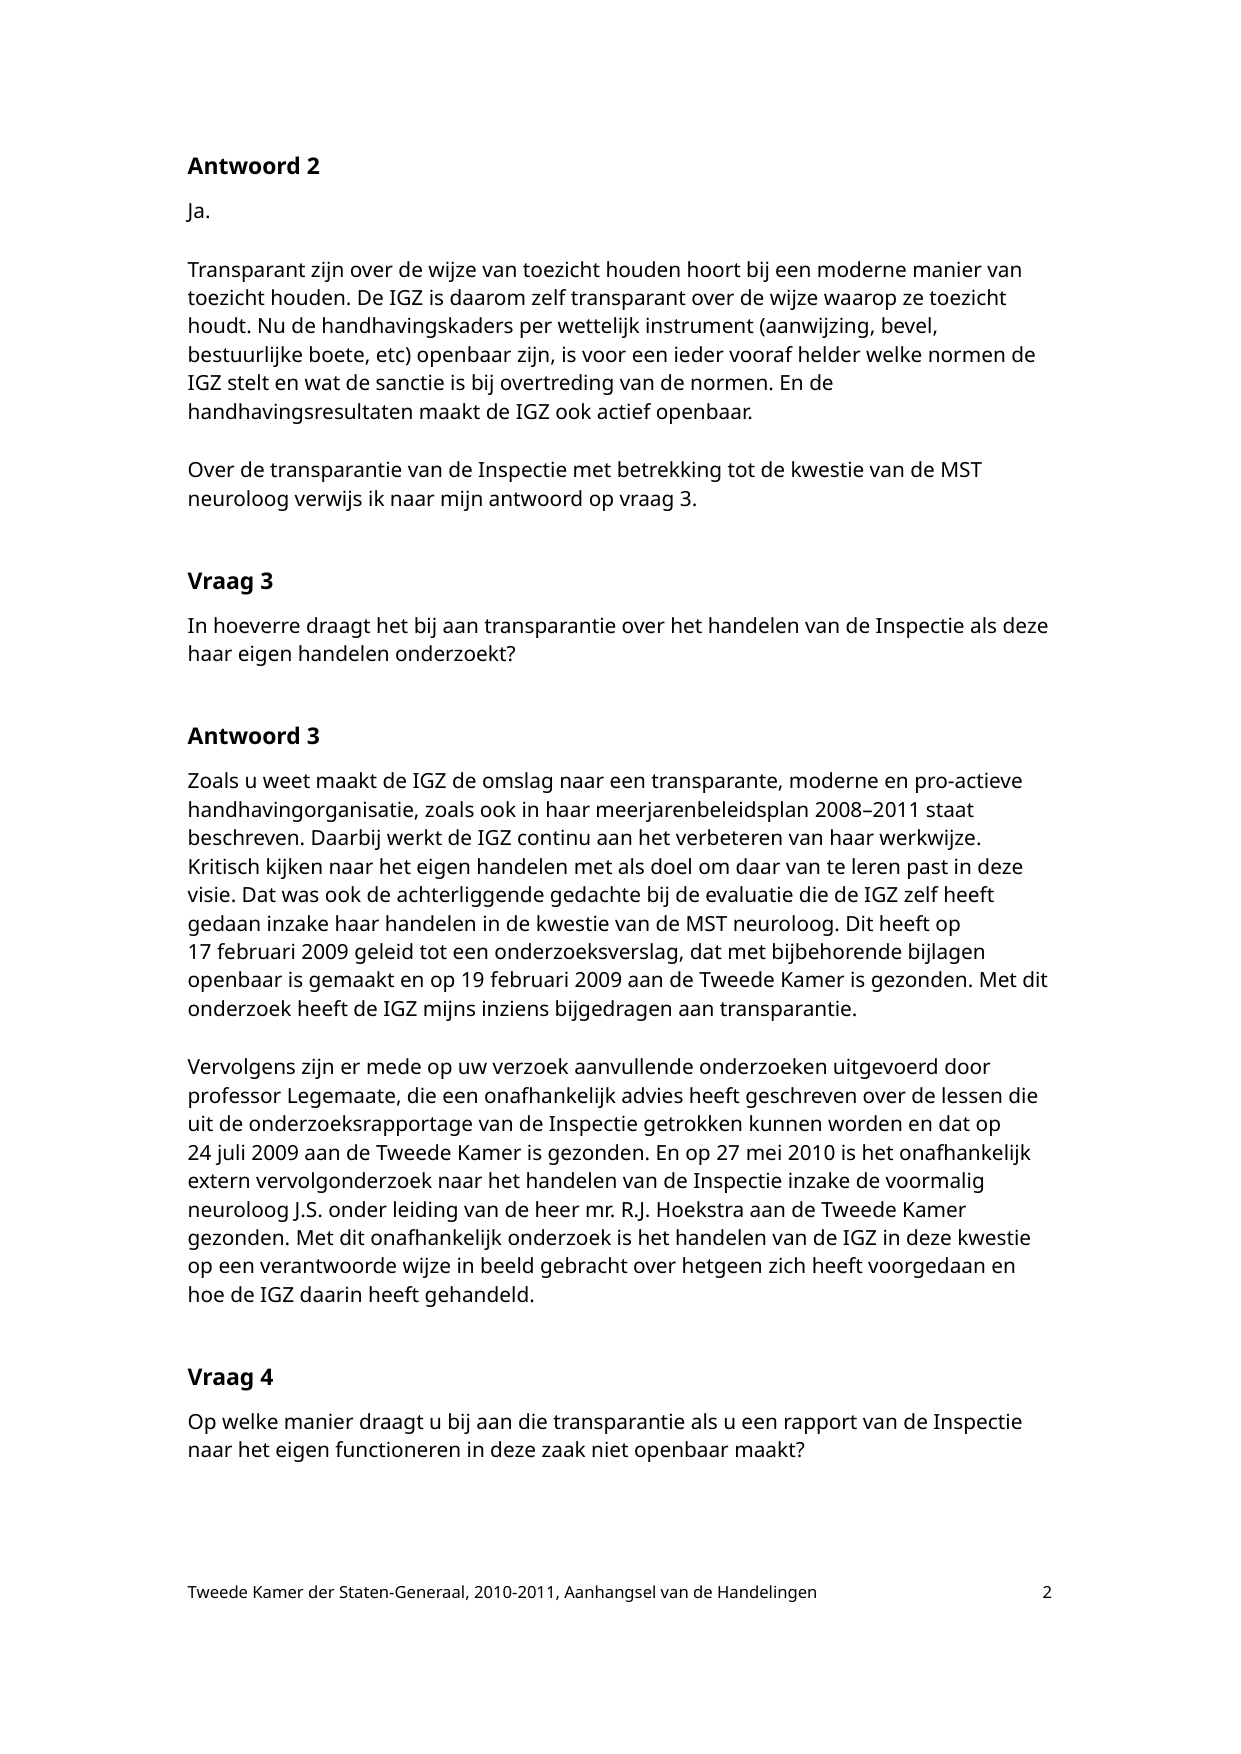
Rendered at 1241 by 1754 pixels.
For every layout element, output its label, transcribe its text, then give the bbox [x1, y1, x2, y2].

subtitle Antwoord 2 [187, 150, 1053, 181]
subtitle Antwoord 3 [187, 720, 1053, 752]
text Ja. [187, 196, 1053, 225]
subtitle Vraag 4 [187, 1361, 1053, 1392]
text Zoals u weet maakt de IGZ de omslag naar een transparante, moderne en pro-actieve handhavingorganisatie, zoals ook in haar meerjarenbeleidsplan 2008–2011 staat beschreven. Daarbij werkt de IGZ continu aan het verbeteren van haar werkwijze. Kritisch kijken naar het eigen handelen met als doel om daar van te leren past in deze visie. Dat was ook de achterliggende gedachte bij de evaluatie die de IGZ zelf heeft gedaan inzake haar handelen in de kwestie van de MST neuroloog. Dit heeft op 17 februari 2009 geleid tot een onderzoeksverslag, dat met bijbehorende bijlagen openbaar is gemaakt en op 19 februari 2009 aan de Tweede Kamer is gezonden. Met dit onderzoek heeft de IGZ mijns inziens bijgedragen aan transparantie. [187, 767, 1053, 1022]
text Op welke manier draagt u bij aan die transparantie als u een rapport van de Inspectie naar het eigen functioneren in deze zaak niet openbaar maakt? [187, 1407, 1053, 1464]
text Vervolgens zijn er mede op uw verzoek aanvullende onderzoeken uitgevoerd door professor Legemaate, die een onafhankelijk advies heeft geschreven over de lessen die uit de onderzoeksrapportage van de Inspectie getrokken kunnen worden en dat op 24 juli 2009 aan de Tweede Kamer is gezonden. En op 27 mei 2010 is het onafhankelijk extern vervolgonderzoek naar het handelen van de Inspectie inzake de voormalig neuroloog J.S. onder leiding van de heer mr. R.J. Hoekstra aan de Tweede Kamer gezonden. Met dit onafhankelijk onderzoek is het handelen van de IGZ in deze kwestie op een verantwoorde wijze in beeld gebracht over hetgeen zich heeft voorgedaan en hoe de IGZ daarin heeft gehandeld. [187, 1052, 1053, 1308]
text In hoeverre draagt het bij aan transparantie over het handelen van de Inspectie als deze haar eigen handelen onderzoekt? [187, 611, 1053, 668]
text Over de transparantie van de Inspectie met betrekking tot de kwestie van de MST neuroloog verwijs ik naar mijn antwoord op vraag 3. [187, 455, 1053, 512]
subtitle Vraag 3 [187, 565, 1053, 596]
text Transparant zijn over de wijze van toezicht houden hoort bij een moderne manier van toezicht houden. De IGZ is daarom zelf transparant over de wijze waarop ze toezicht houdt. Nu de handhavingskaders per wettelijk instrument (aanwijzing, bevel, bestuurlijke boete, etc) openbaar zijn, is voor een ieder vooraf helder welke normen de IGZ stelt en wat de sanctie is bij overtreding van de normen. En de handhavingsresultaten maakt de IGZ ook actief openbaar. [187, 255, 1053, 425]
